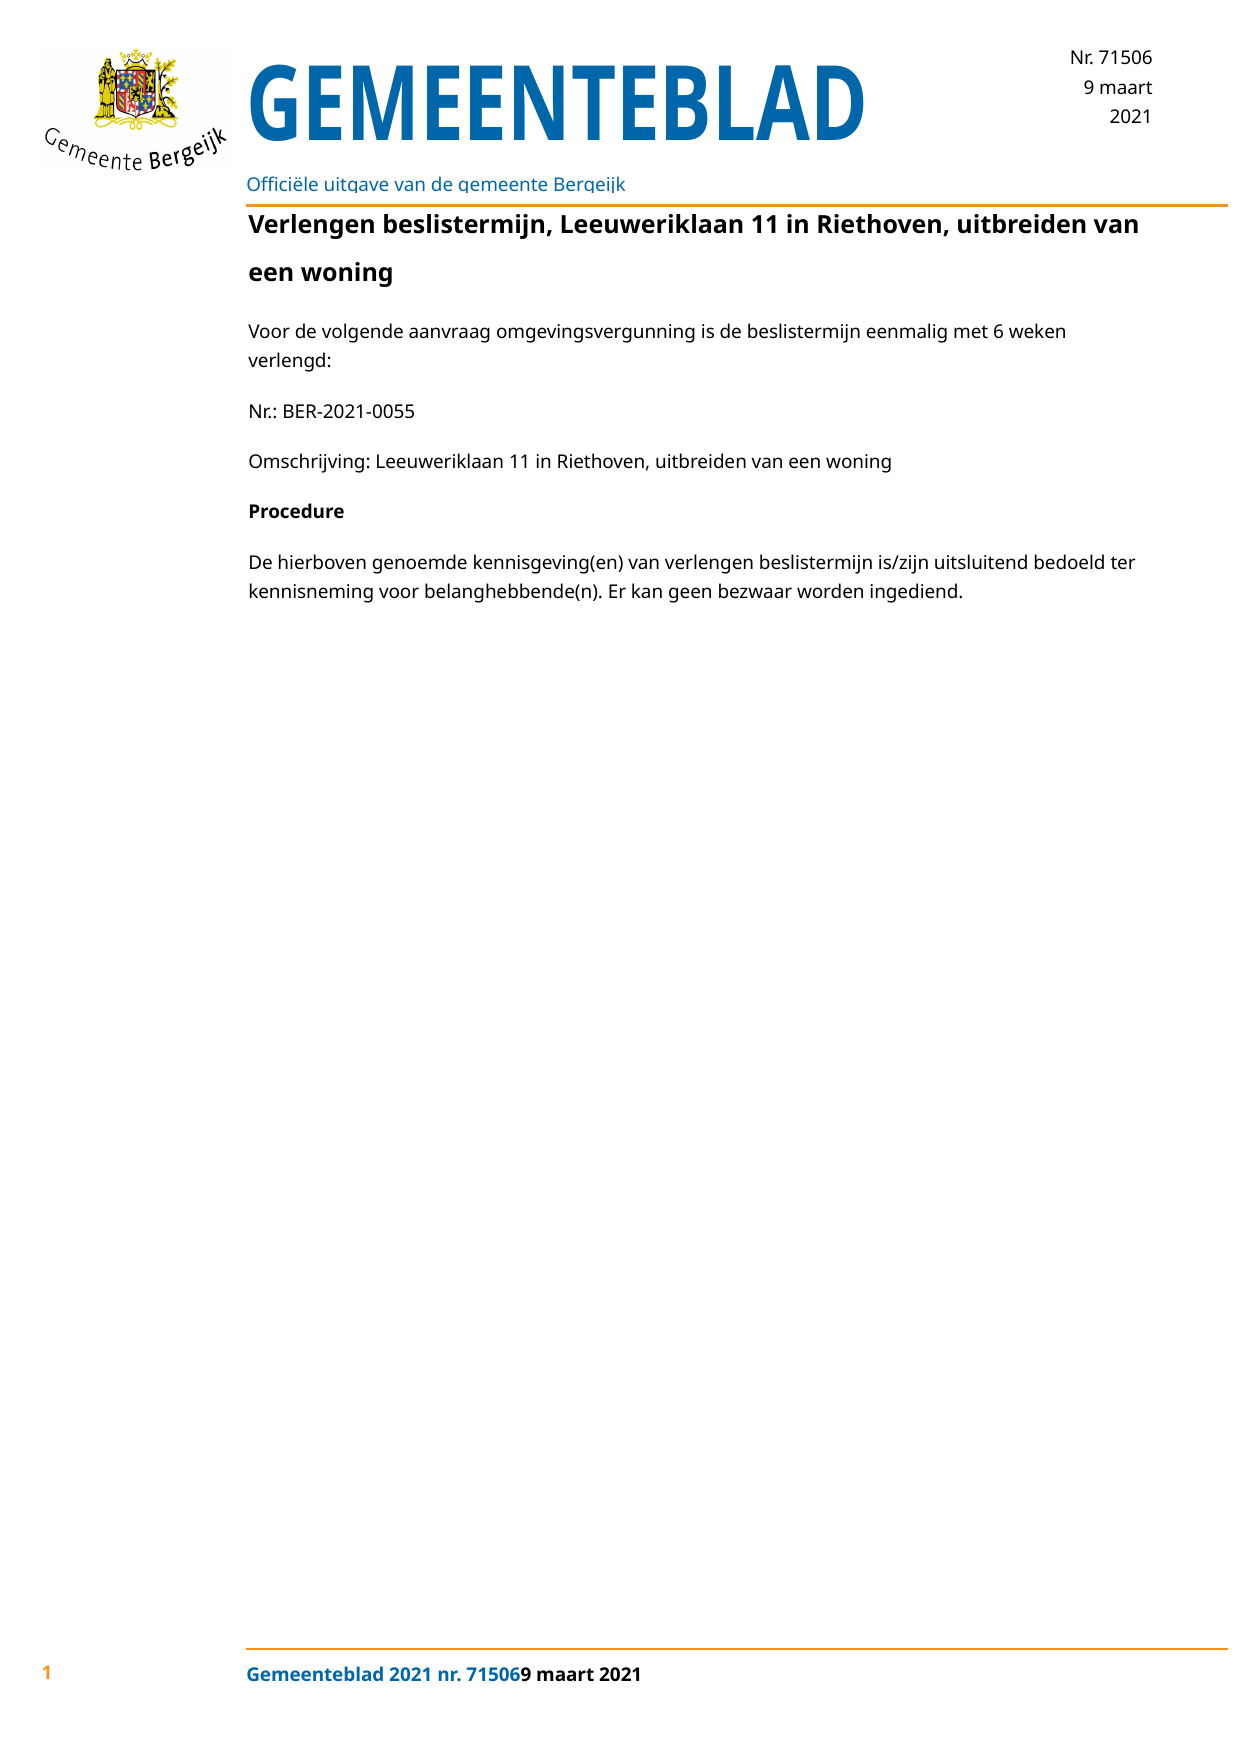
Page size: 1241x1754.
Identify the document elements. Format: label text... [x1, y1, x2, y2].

picture [41, 47, 231, 172]
text Omschrijving: Leeuweriklaan 11 in Riethoven, uitbreiden van een woning [248, 448, 1152, 474]
text Nr.: BER-2021-0055 [248, 398, 1152, 424]
text Procedure [248, 499, 1152, 524]
text De hierboven genoemde kennisgeving(en) van verlengen beslistermijn is/zijn uitsluitend bedoeld ter kennisneming voor belanghebbende(n). Er kan geen bezwaar worden ingediend. [248, 549, 1152, 604]
text Voor de volgende aanvraag omgevingsvergunning is de beslistermijn eenmalig met 6 weken verlengd: [248, 318, 1152, 373]
text Verlengen beslistermijn, Leeuweriklaan 11 in Riethoven, uitbreiden van een woning [248, 207, 1152, 288]
